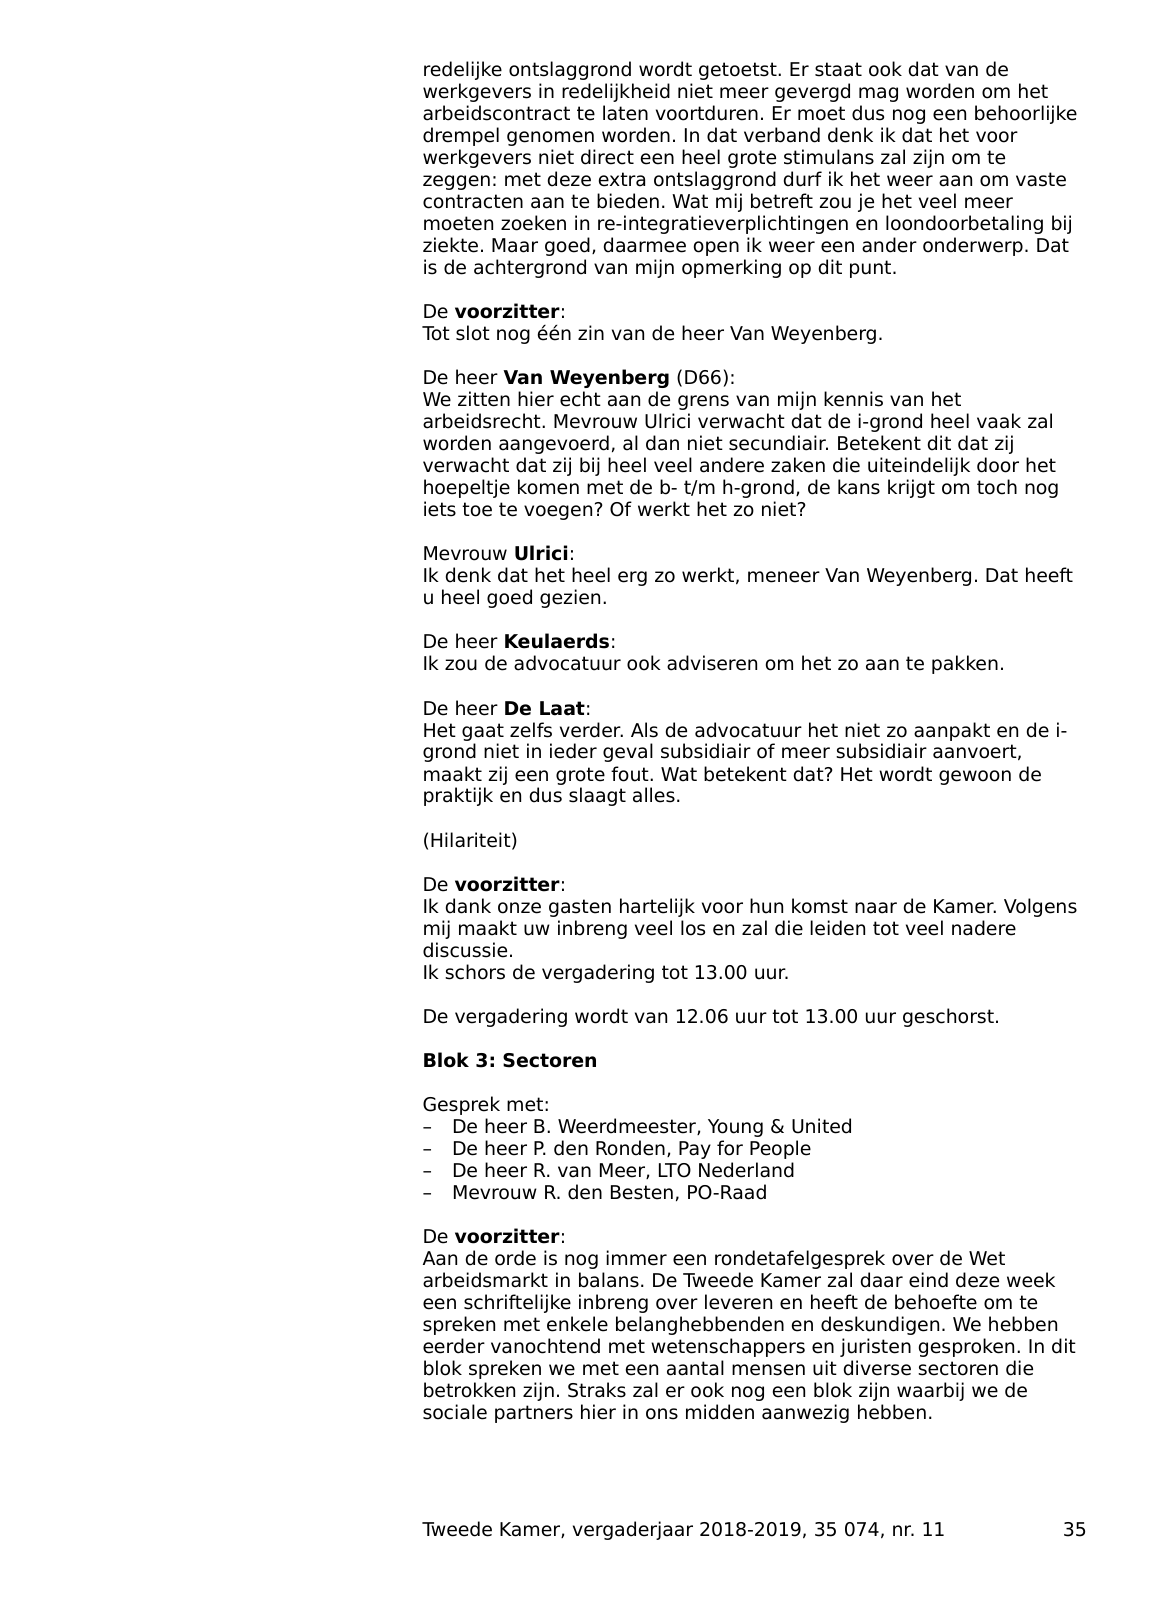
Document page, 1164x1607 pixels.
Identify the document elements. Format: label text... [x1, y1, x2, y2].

text redelijke ontslaggrond wordt getoetst. Er staat ook dat van de werkgevers in redelijkheid niet meer gevergd mag worden om het arbeidscontract te laten voortduren. Er moet dus nog een behoorlijke drempel genomen worden. In dat verband denk ik dat het voor werkgevers niet direct een heel grote stimulans zal zijn om te zeggen: met deze extra ontslaggrond durf ik het weer aan om vaste contracten aan te bieden. Wat mij betreft zou je het veel meer moeten zoeken in re-integratieverplichtingen en loondoorbetaling bij ziekte. Maar goed, daarmee open ik weer een ander onderwerp. Dat is de achtergrond van mijn opmerking op dit punt. [422, 59, 1087, 279]
text Ik schors de vergadering tot 13.00 uur. [422, 962, 1087, 984]
text Ik zou de advocatuur ook adviseren om het zo aan te pakken. [422, 653, 1087, 675]
text De heer Keulaerds: [422, 631, 1087, 653]
text De voorzitter: [422, 874, 1087, 896]
text – De heer R. van Meer, LTO Nederland [422, 1160, 1087, 1182]
text Tot slot nog één zin van de heer Van Weyenberg. [422, 323, 1087, 345]
text De voorzitter: [422, 301, 1087, 323]
text Ik dank onze gasten hartelijk voor hun komst naar de Kamer. Volgens mij maakt uw inbreng veel los en zal die leiden tot veel nadere discussie. [422, 896, 1087, 962]
text Gesprek met: [422, 1094, 1087, 1116]
text Mevrouw Ulrici: [422, 543, 1087, 565]
text We zitten hier echt aan de grens van mijn kennis van het arbeidsrecht. Mevrouw Ulrici verwacht dat de i-grond heel vaak zal worden aangevoerd, al dan niet secundiair. Betekent dit dat zij verwacht dat zij bij heel veel andere zaken die uiteindelijk door het hoepeltje komen met de b- t/m h-grond, de kans krijgt om toch nog iets toe te voegen? Of werkt het zo niet? [422, 389, 1087, 521]
text – Mevrouw R. den Besten, PO-Raad [422, 1182, 1087, 1204]
text Het gaat zelfs verder. Als de advocatuur het niet zo aanpakt en de i-grond niet in ieder geval subsidiair of meer subsidiair aanvoert, maakt zij een grote fout. Wat betekent dat? Het wordt gewoon de praktijk en dus slaagt alles. [422, 719, 1087, 807]
text De heer Van Weyenberg (D66): [422, 367, 1087, 389]
text De vergadering wordt van 12.06 uur tot 13.00 uur geschorst. [422, 1006, 1087, 1028]
text (Hilariteit) [422, 829, 1087, 852]
text Aan de orde is nog immer een rondetafelgesprek over de Wet arbeidsmarkt in balans. De Tweede Kamer zal daar eind deze week een schriftelijke inbreng over leveren en heeft de behoefte om te spreken met enkele belanghebbenden en deskundigen. We hebben eerder vanochtend met wetenschappers en juristen gesproken. In dit blok spreken we met een aantal mensen uit diverse sectoren die betrokken zijn. Straks zal er ook nog een blok zijn waarbij we de sociale partners hier in ons midden aanwezig hebben. [422, 1248, 1087, 1424]
text – De heer B. Weerdmeester, Young & United [422, 1116, 1087, 1138]
text De heer De Laat: [422, 697, 1087, 719]
text De voorzitter: [422, 1226, 1087, 1248]
text Ik denk dat het heel erg zo werkt, meneer Van Weyenberg. Dat heeft u heel goed gezien. [422, 565, 1087, 609]
text – De heer P. den Ronden, Pay for People [422, 1138, 1087, 1160]
subtitle Blok 3: Sectoren [422, 1050, 1087, 1072]
